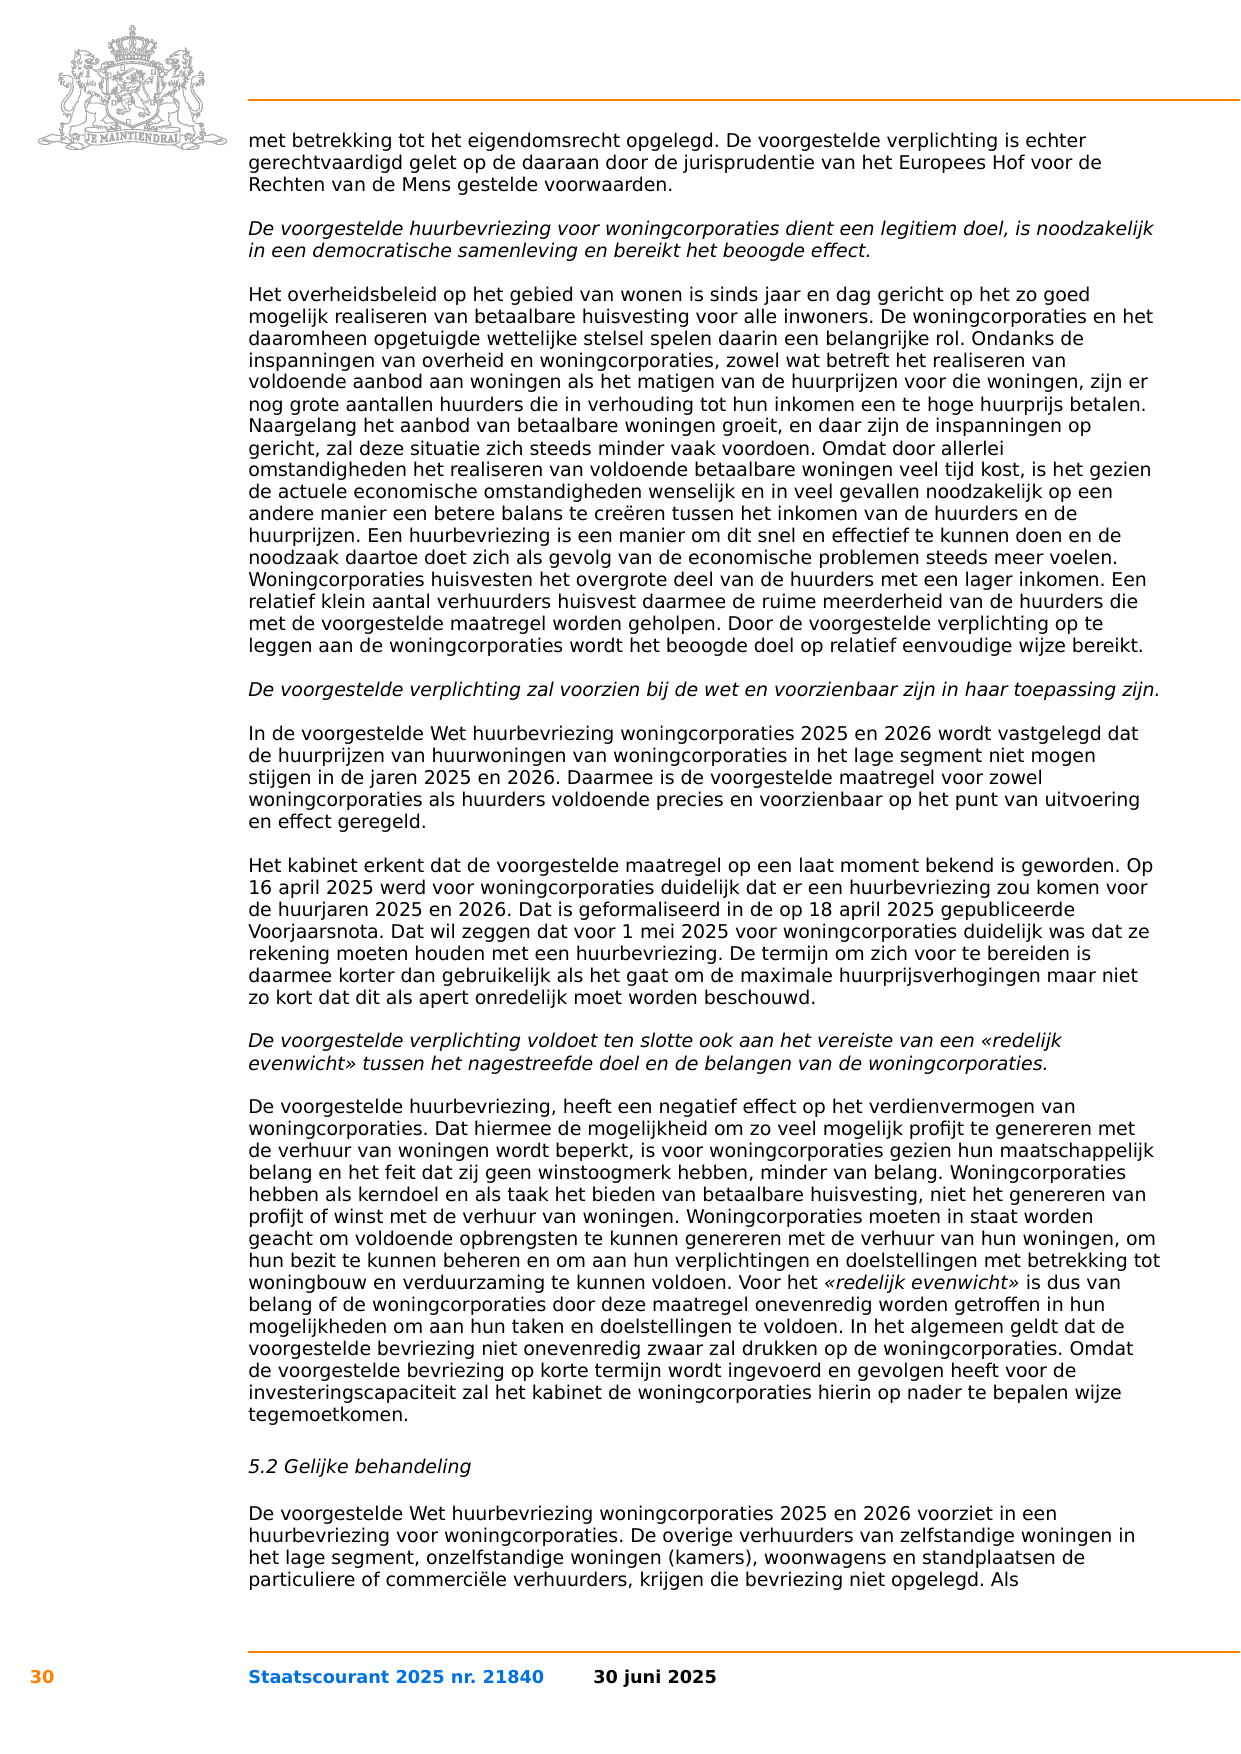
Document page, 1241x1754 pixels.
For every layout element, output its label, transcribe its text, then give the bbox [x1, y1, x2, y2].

text De voorgestelde verplichting zal voorzien bij de wet en voorzienbaar zijn in haar toepassing zijn. [248, 679, 1163, 701]
text De voorgestelde huurbevriezing voor woningcorporaties dient een legitiem doel, is noodzakelijk in een democratische samenleving en bereikt het beoogde effect. [248, 218, 1163, 262]
text met betrekking tot het eigendomsrecht opgelegd. De voorgestelde verplichting is echter gerechtvaardigd gelet op de daaraan door de jurisprudentie van het Europees Hof voor de Rechten van de Mens gestelde voorwaarden. [248, 130, 1163, 196]
picture [38, 25, 227, 150]
text De voorgestelde verplichting voldoet ten slotte ook aan het vereiste van een «redelijk evenwicht» tussen het nagestreefde doel en de belangen van de woningcorporaties. [248, 1030, 1163, 1074]
text Het overheidsbeleid op het gebied van wonen is sinds jaar en dag gericht op het zo goed mogelijk realiseren van betaalbare huisvesting voor alle inwoners. De woningcorporaties en het daaromheen opgetuigde wettelijke stelsel spelen daarin een belangrijke rol. Ondanks de inspanningen van overheid en woningcorporaties, zowel wat betreft het realiseren van voldoende aanbod aan woningen als het matigen van de huurprijzen voor die woningen, zijn er nog grote aantallen huurders die in verhouding tot hun inkomen een te hoge huurprijs betalen. Naargelang het aanbod van betaalbare woningen groeit, en daar zijn de inspanningen op gericht, zal deze situatie zich steeds minder vaak voordoen. Omdat door allerlei omstandigheden het realiseren van voldoende betaalbare woningen veel tijd kost, is het gezien de actuele economische omstandigheden wenselijk en in veel gevallen noodzakelijk op een andere manier een betere balans te creëren tussen het inkomen van de huurders en de huurprijzen. Een huurbevriezing is een manier om dit snel en effectief te kunnen doen en de noodzaak daartoe doet zich als gevolg van de economische problemen steeds meer voelen. Woningcorporaties huisvesten het overgrote deel van de huurders met een lager inkomen. Een relatief klein aantal verhuurders huisvest daarmee de ruime meerderheid van de huurders die met de voorgestelde maatregel worden geholpen. Door de voorgestelde verplichting op te leggen aan de woningcorporaties wordt het beoogde doel op relatief eenvoudige wijze bereikt. [248, 283, 1163, 657]
text Het kabinet erkent dat de voorgestelde maatregel op een laat moment bekend is geworden. Op 16 april 2025 werd voor woningcorporaties duidelijk dat er een huurbevriezing zou komen voor de huurjaren 2025 en 2026. Dat is geformaliseerd in de op 18 april 2025 gepubliceerde Voorjaarsnota. Dat wil zeggen dat voor 1 mei 2025 voor woningcorporaties duidelijk was dat ze rekening moeten houden met een huurbevriezing. De termijn om zich voor te bereiden is daarmee korter dan gebruikelijk als het gaat om de maximale huurprijsverhogingen maar niet zo kort dat dit als apert onredelijk moet worden beschouwd. [248, 855, 1163, 1008]
text De voorgestelde huurbevriezing, heeft een negatief effect op het verdienvermogen van woningcorporaties. Dat hiermee de mogelijkheid om zo veel mogelijk profijt te genereren met de verhuur van woningen wordt beperkt, is voor woningcorporaties gezien hun maatschappelijk belang en het feit dat zij geen winstoogmerk hebben, minder van belang. Woningcorporaties hebben als kerndoel en als taak het bieden van betaalbare huisvesting, niet het genereren van profijt of winst met de verhuur van woningen. Woningcorporaties moeten in staat worden geacht om voldoende opbrengsten te kunnen genereren met de verhuur van hun woningen, om hun bezit te kunnen beheren en om aan hun verplichtingen en doelstellingen met betrekking tot woningbouw en verduurzaming te kunnen voldoen. Voor het «redelijk evenwicht» is dus van belang of de woningcorporaties door deze maatregel onevenredig worden getroffen in hun mogelijkheden om aan hun taken en doelstellingen te voldoen. In het algemeen geldt dat de voorgestelde bevriezing niet onevenredig zwaar zal drukken op de woningcorporaties. Omdat de voorgestelde bevriezing op korte termijn wordt ingevoerd en gevolgen heeft voor de investeringscapaciteit zal het kabinet de woningcorporaties hierin op nader te bepalen wijze tegemoetkomen. [248, 1096, 1163, 1426]
text De voorgestelde Wet huurbevriezing woningcorporaties 2025 en 2026 voorziet in een huurbevriezing voor woningcorporaties. De overige verhuurders van zelfstandige woningen in het lage segment, onzelfstandige woningen (kamers), woonwagens en standplaatsen de particuliere of commerciële verhuurders, krijgen die bevriezing niet opgelegd. Als [248, 1503, 1163, 1591]
subtitle 5.2 Gelijke behandeling [248, 1456, 1163, 1478]
text In de voorgestelde Wet huurbevriezing woningcorporaties 2025 en 2026 wordt vastgelegd dat de huurprijzen van huurwoningen van woningcorporaties in het lage segment niet mogen stijgen in de jaren 2025 en 2026. Daarmee is de voorgestelde maatregel voor zowel woningcorporaties als huurders voldoende precies en voorzienbaar op het punt van uitvoering en effect geregeld. [248, 723, 1163, 833]
